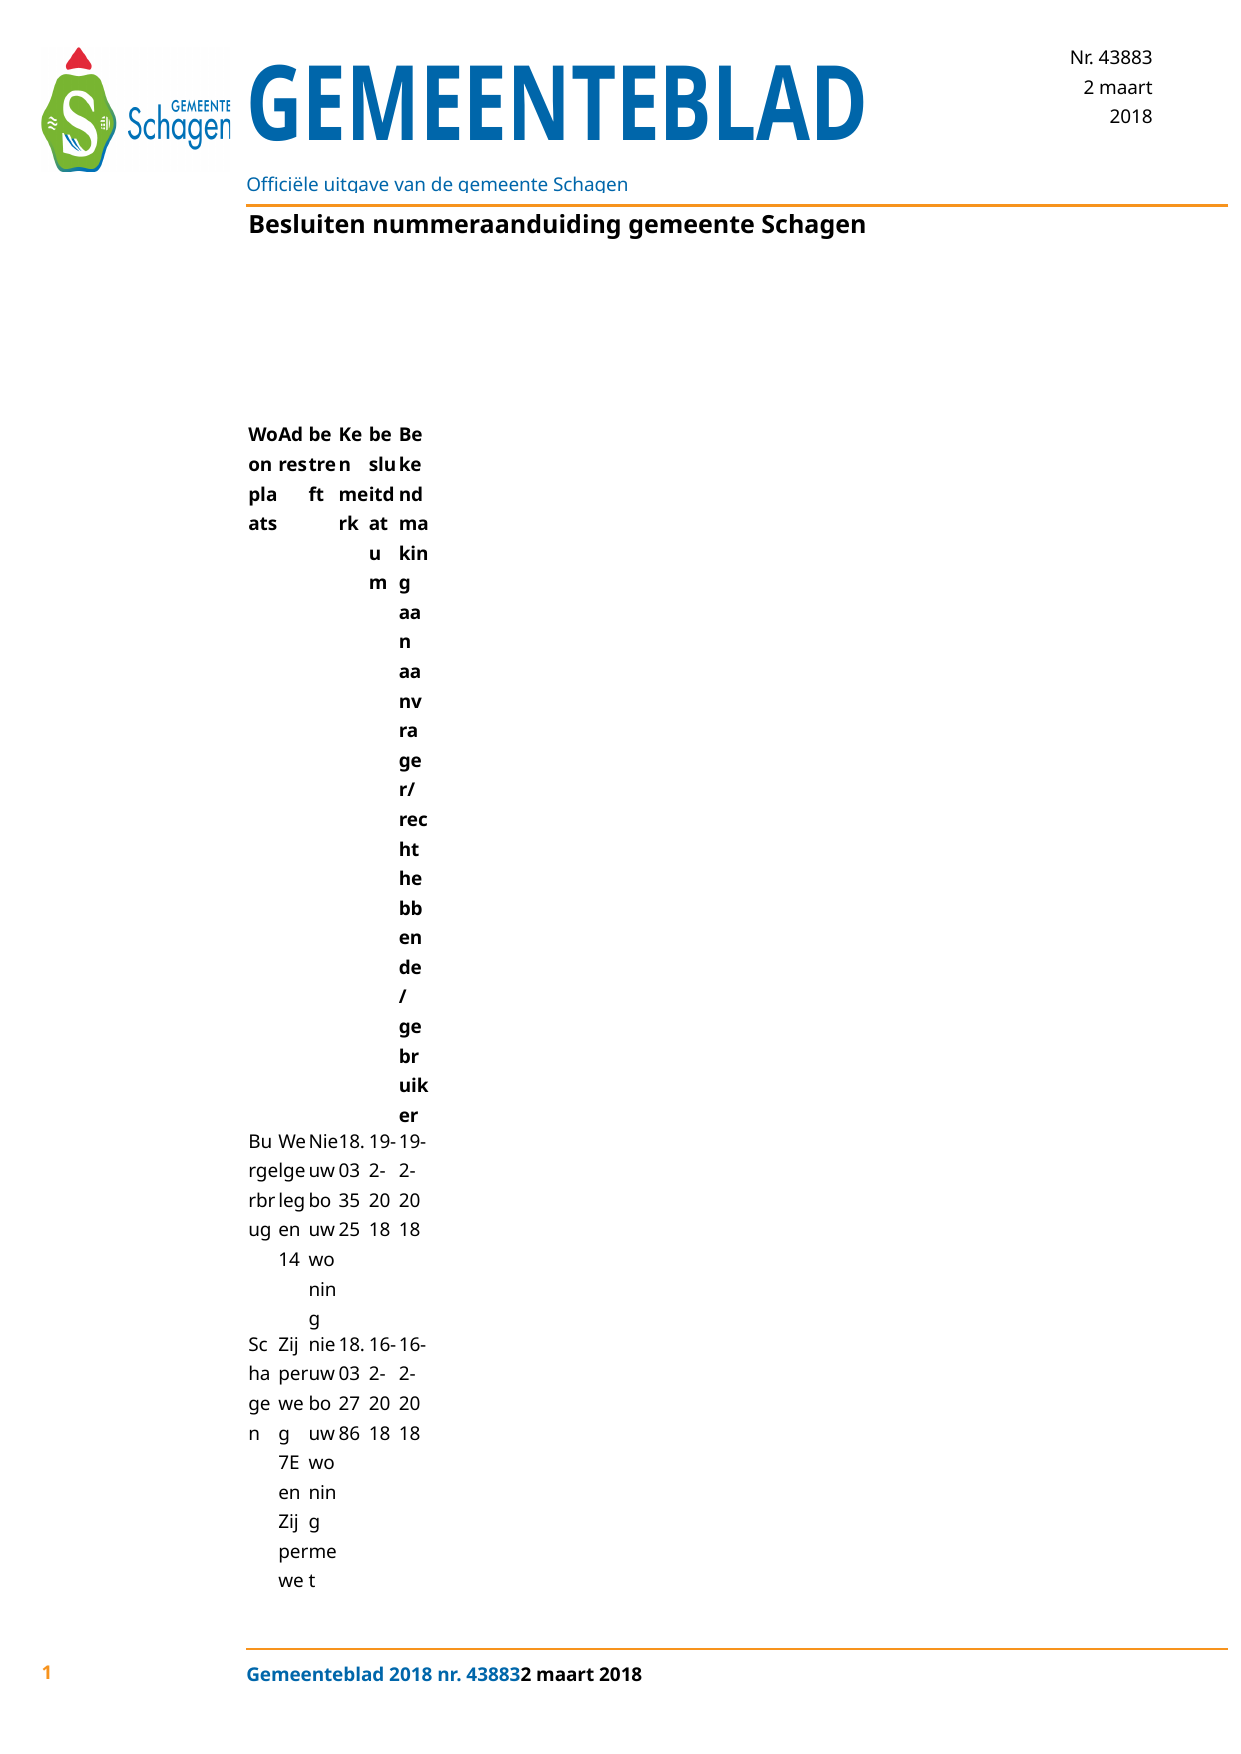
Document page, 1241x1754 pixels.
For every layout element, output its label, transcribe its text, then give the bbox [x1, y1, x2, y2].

table_cell Schagen [248, 1331, 278, 1593]
table_cell 16-2-2018 [399, 1331, 429, 1593]
table_cell Zijperweg 7E en Zijperwe [278, 1331, 308, 1593]
table_cell Burgerbrug [248, 1128, 278, 1331]
table_header Bekendmaking aan aanvrager/ rechthebbende/ gebruiker [399, 422, 429, 1128]
table_header Kenmerk [338, 422, 368, 1128]
table_cell Welgelegen 14 [278, 1128, 308, 1331]
table_cell 16-2-2018 [369, 1331, 398, 1593]
table_cell 18.032786 [338, 1331, 368, 1593]
table_header Woonplaats [248, 422, 278, 1128]
table_cell 19-2-2018 [369, 1128, 398, 1331]
table_cell 18.033525 [338, 1128, 368, 1331]
table_header Adres [278, 422, 308, 1128]
table_cell nieuwbouw woning met [308, 1331, 338, 1593]
table_header betreft [308, 422, 338, 1128]
table_cell Nieuwbouw woning [308, 1128, 338, 1331]
text Besluiten nummeraanduiding gemeente Schagen [248, 207, 1152, 241]
table_header besluitdatum [369, 422, 398, 1128]
picture [41, 47, 231, 172]
table_cell 19-2-2018 [399, 1128, 429, 1331]
